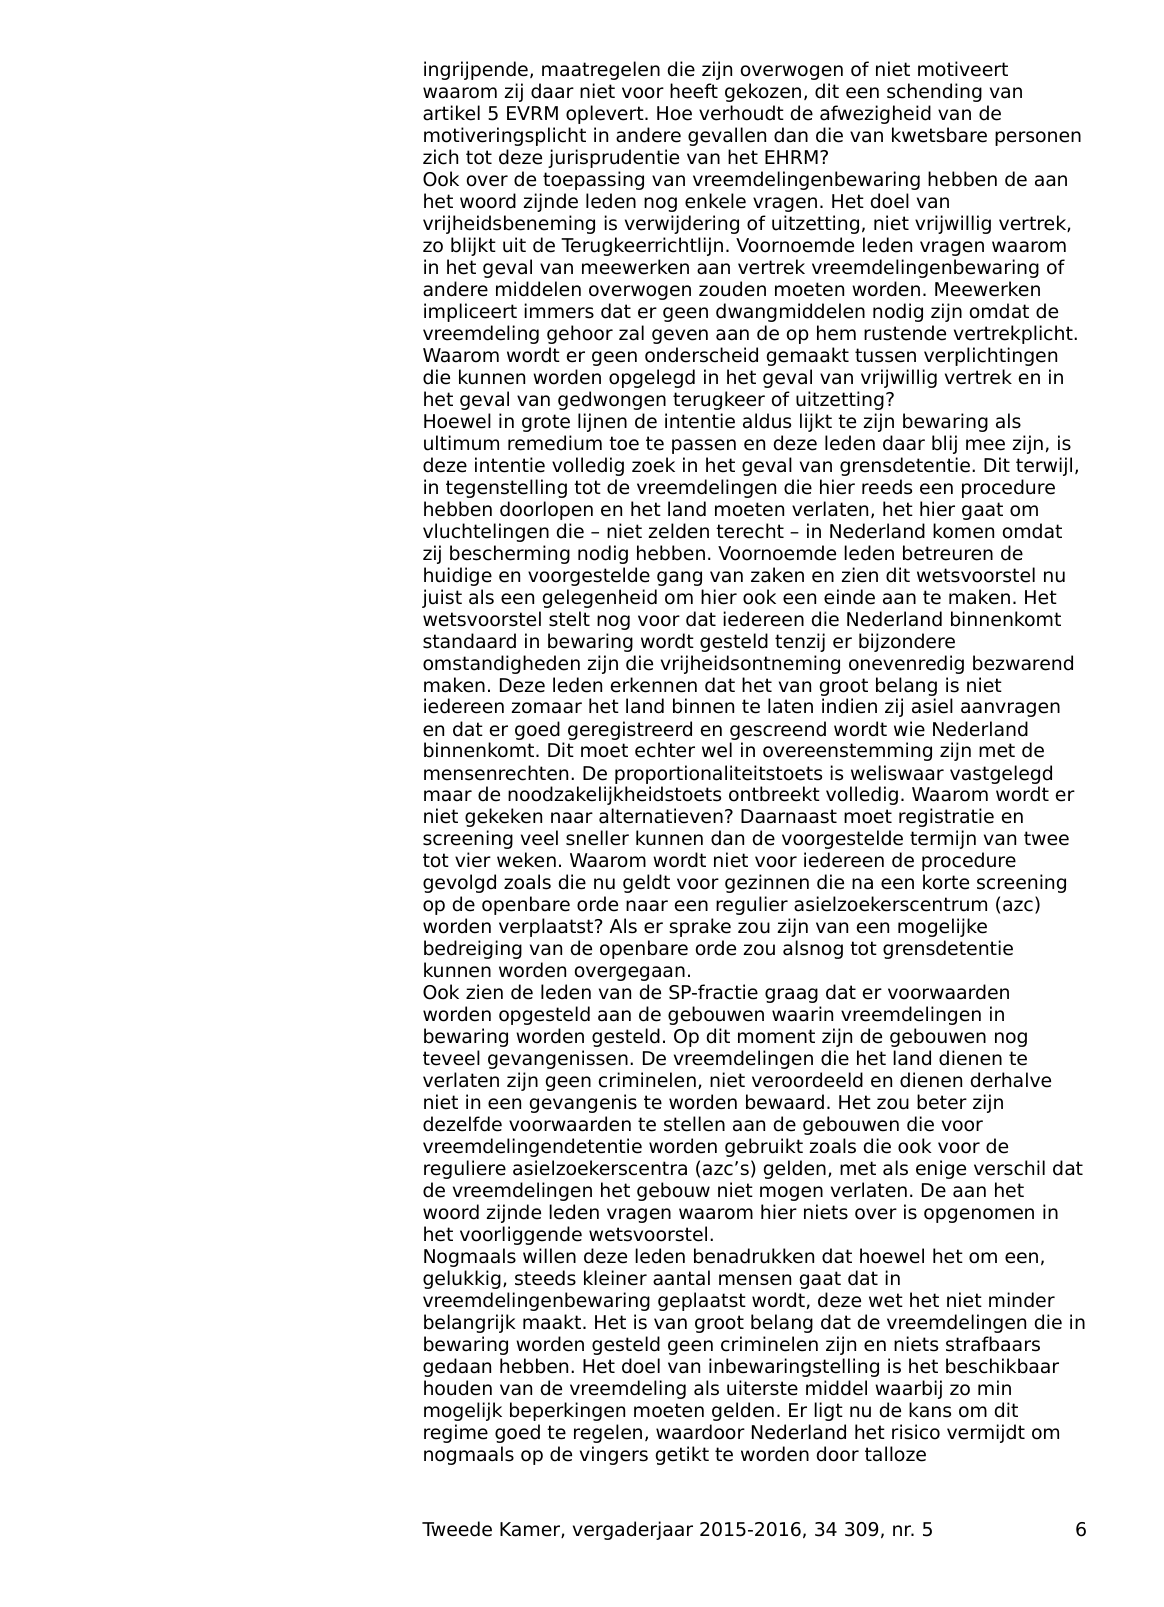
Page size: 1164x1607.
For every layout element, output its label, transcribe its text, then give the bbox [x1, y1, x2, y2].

text Ook zien de leden van de SP-fractie graag dat er voorwaarden worden opgesteld aan de gebouwen waarin vreemdelingen in bewaring worden gesteld. Op dit moment zijn de gebouwen nog teveel gevangenissen. De vreemdelingen die het land dienen te verlaten zijn geen criminelen, niet veroordeeld en dienen derhalve niet in een gevangenis te worden bewaard. Het zou beter zijn dezelfde voorwaarden te stellen aan de gebouwen die voor vreemdelingendetentie worden gebruikt zoals die ook voor de reguliere asielzoekerscentra (azc’s) gelden, met als enige verschil dat de vreemdelingen het gebouw niet mogen verlaten. De aan het woord zijnde leden vragen waarom hier niets over is opgenomen in het voorliggende wetsvoorstel. [422, 982, 1087, 1246]
text Ook over de toepassing van vreemdelingenbewaring hebben de aan het woord zijnde leden nog enkele vragen. Het doel van vrijheidsbeneming is verwijdering of uitzetting, niet vrijwillig vertrek, zo blijkt uit de Terugkeerrichtlijn. Voornoemde leden vragen waarom in het geval van meewerken aan vertrek vreemdelingenbewaring of andere middelen overwogen zouden moeten worden. Meewerken impliceert immers dat er geen dwangmiddelen nodig zijn omdat de vreemdeling gehoor zal geven aan de op hem rustende vertrekplicht. Waarom wordt er geen onderscheid gemaakt tussen verplichtingen die kunnen worden opgelegd in het geval van vrijwillig vertrek en in het geval van gedwongen terugkeer of uitzetting? [422, 169, 1087, 411]
text Hoewel in grote lijnen de intentie aldus lijkt te zijn bewaring als ultimum remedium toe te passen en deze leden daar blij mee zijn, is deze intentie volledig zoek in het geval van grensdetentie. Dit terwijl, in tegenstelling tot de vreemdelingen die hier reeds een procedure hebben doorlopen en het land moeten verlaten, het hier gaat om vluchtelingen die – niet zelden terecht – in Nederland komen omdat zij bescherming nodig hebben. Voornoemde leden betreuren de huidige en voorgestelde gang van zaken en zien dit wetsvoorstel nu juist als een gelegenheid om hier ook een einde aan te maken. Het wetsvoorstel stelt nog voor dat iedereen die Nederland binnenkomt standaard in bewaring wordt gesteld tenzij er bijzondere omstandigheden zijn die vrijheidsontneming onevenredig bezwarend maken. Deze leden erkennen dat het van groot belang is niet iedereen zomaar het land binnen te laten indien zij asiel aanvragen en dat er goed geregistreerd en gescreend wordt wie Nederland binnenkomt. Dit moet echter wel in overeenstemming zijn met de mensenrechten. De proportionaliteitstoets is weliswaar vastgelegd maar de noodzakelijkheidstoets ontbreekt volledig. Waarom wordt er niet gekeken naar alternatieven? Daarnaast moet registratie en screening veel sneller kunnen dan de voorgestelde termijn van twee tot vier weken. Waarom wordt niet voor iedereen de procedure gevolgd zoals die nu geldt voor gezinnen die na een korte screening op de openbare orde naar een regulier asielzoekerscentrum (azc) worden verplaatst? Als er sprake zou zijn van een mogelijke bedreiging van de openbare orde zou alsnog tot grensdetentie kunnen worden overgegaan. [422, 411, 1087, 982]
text Nogmaals willen deze leden benadrukken dat hoewel het om een, gelukkig, steeds kleiner aantal mensen gaat dat in vreemdelingenbewaring geplaatst wordt, deze wet het niet minder belangrijk maakt. Het is van groot belang dat de vreemdelingen die in bewaring worden gesteld geen criminelen zijn en niets strafbaars gedaan hebben. Het doel van inbewaringstelling is het beschikbaar houden van de vreemdeling als uiterste middel waarbij zo min mogelijk beperkingen moeten gelden. Er ligt nu de kans om dit regime goed te regelen, waardoor Nederland het risico vermijdt om nogmaals op de vingers getikt te worden door talloze [422, 1246, 1087, 1466]
text ingrijpende, maatregelen die zijn overwogen of niet motiveert waarom zij daar niet voor heeft gekozen, dit een schending van artikel 5 EVRM oplevert. Hoe verhoudt de afwezigheid van de motiveringsplicht in andere gevallen dan die van kwetsbare personen zich tot deze jurisprudentie van het EHRM? [422, 59, 1087, 169]
